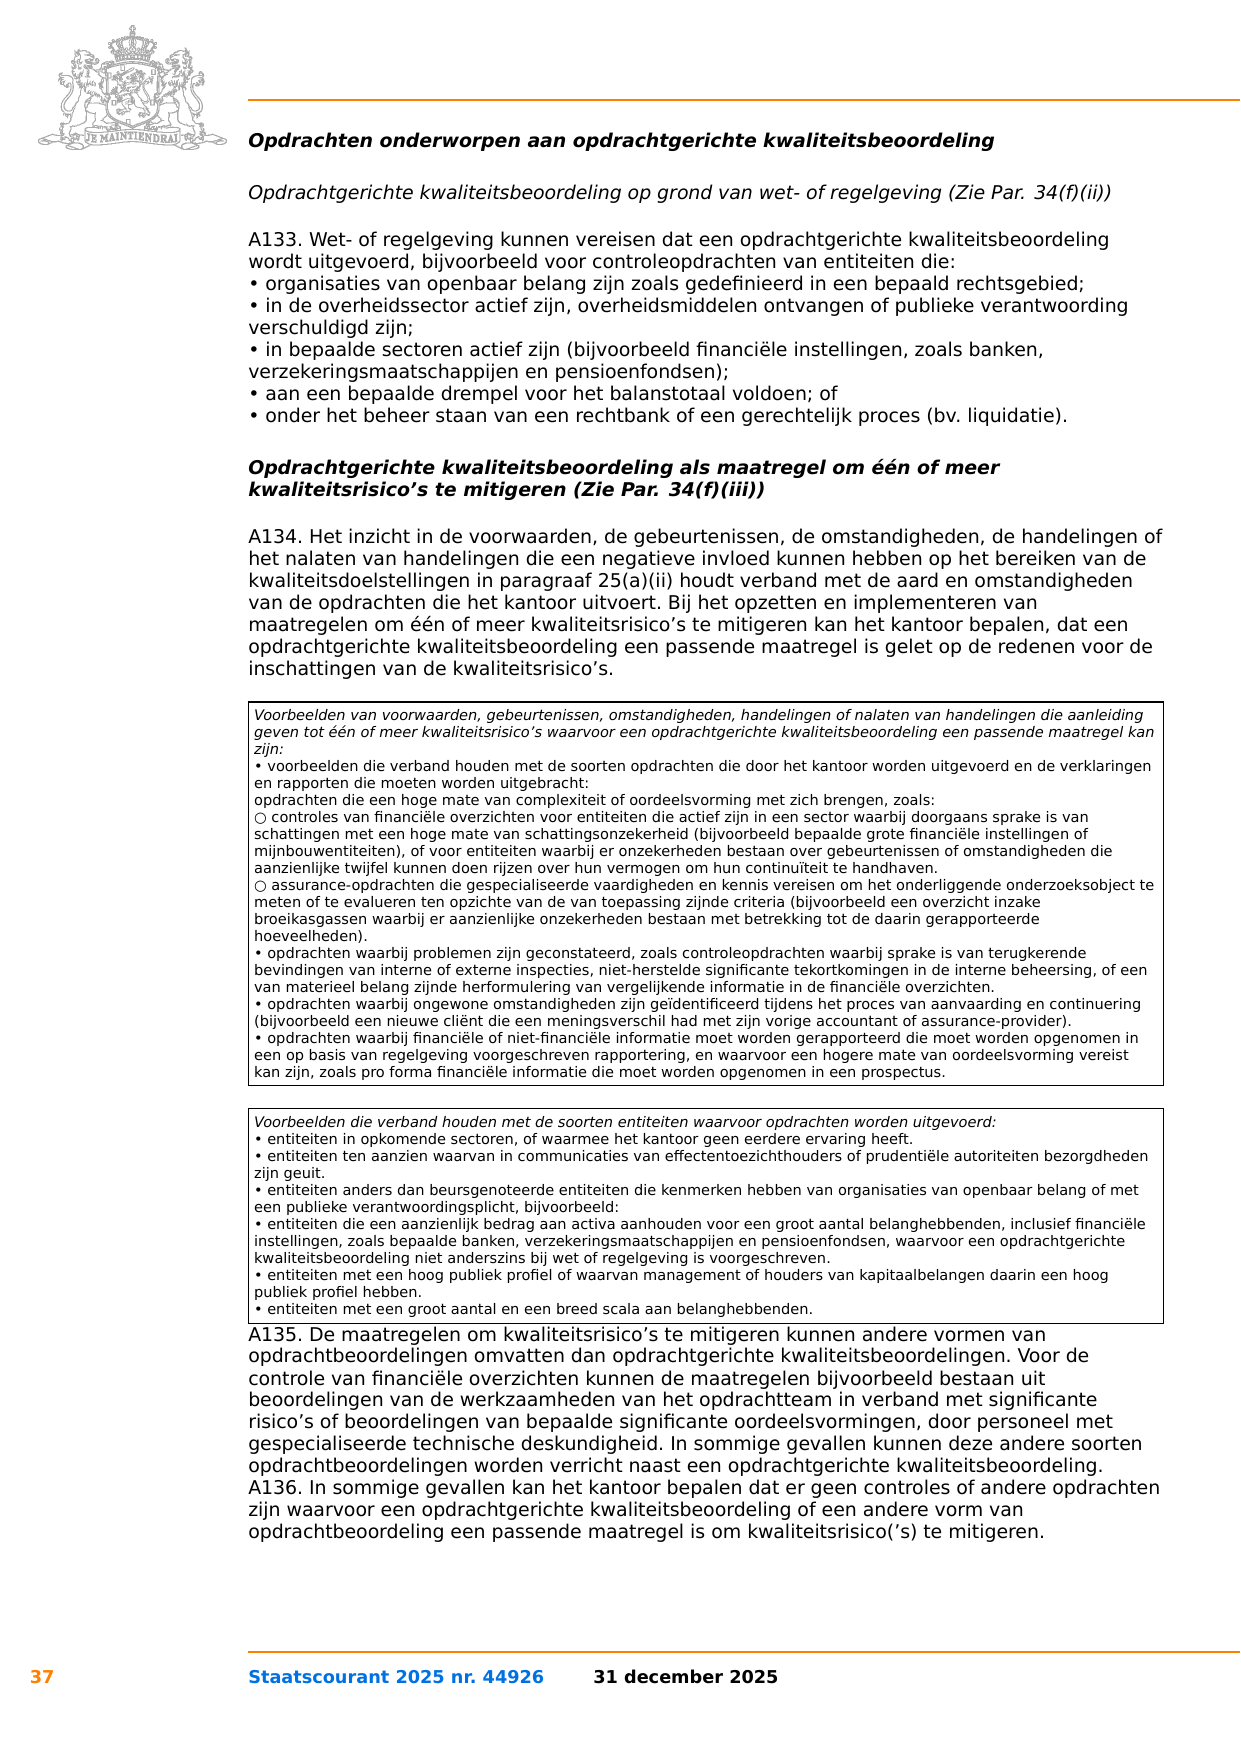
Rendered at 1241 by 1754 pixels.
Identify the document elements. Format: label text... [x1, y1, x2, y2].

text A133. Wet- of regelgeving kunnen vereisen dat een opdrachtgerichte kwaliteitsbeoordeling wordt uitgevoerd, bijvoorbeeld voor controleopdrachten van entiteiten die: [248, 229, 1163, 273]
text • organisaties van openbaar belang zijn zoals gedefinieerd in een bepaald rechtsgebied; [248, 273, 1163, 295]
text • onder het beheer staan van een rechtbank of een gerechtelijk proces (bv. liquidatie). [248, 405, 1163, 427]
subtitle Opdrachtgerichte kwaliteitsbeoordeling op grond van wet- of regelgeving (Zie Par. 34(f)(ii)) [248, 182, 1163, 204]
table_header Voorbeelden van voorwaarden, gebeurtenissen, omstandigheden, handelingen of nalaten van handelingen die aanleiding geven tot één of meer kwaliteitsrisico’s waarvoor een opdrachtgerichte kwaliteitsbeoordeling een passende maatregel kan zijn: • voorbeelden die verband houden met de soorten opdrachten die door het kantoor worden uitgevoerd en de verklaringen en rapporten die moeten worden uitgebracht: opdrachten die een hoge mate van complexiteit of oordeelsvorming met zich brengen, zoals: ○ controles van financiële overzichten voor entiteiten die actief zijn in een sector waarbij doorgaans sprake is van schattingen met een hoge mate van schattingsonzekerheid (bijvoorbeeld bepaalde grote financiële instellingen of mijnbouwentiteiten), of voor entiteiten waarbij er onzekerheden bestaan over gebeurtenissen of omstandigheden die aanzienlijke twijfel kunnen doen rijzen over hun vermogen om hun continuïteit te handhaven. ○ assurance-opdrachten die gespecialiseerde vaardigheden en kennis vereisen om het onderliggende onderzoeksobject te meten of te evalueren ten opzichte van de van toepassing zijnde criteria (bijvoorbeeld een overzicht inzake broeikasgassen waarbij er aanzienlijke onzekerheden bestaan met betrekking tot de daarin gerapporteerde hoeveelheden). • opdrachten waarbij problemen zijn geconstateerd, zoals controleopdrachten waarbij sprake is van terugkerende bevindingen van interne of externe inspecties, niet-herstelde significante tekortkomingen in de interne beheersing, of een van materieel belang zijnde herformulering van vergelijkende informatie in de financiële overzichten. • opdrachten waarbij ongewone omstandigheden zijn geïdentificeerd tijdens het proces van aanvaarding en continuering (bijvoorbeeld een nieuwe cliënt die een meningsverschil had met zijn vorige accountant of assurance-provider). • opdrachten waarbij financiële of niet-financiële informatie moet worden gerapporteerd die moet worden opgenomen in een op basis van regelgeving voorgeschreven rapportering, en waarvoor een hogere mate van oordeelsvorming vereist kan zijn, zoals pro forma financiële informatie die moet worden opgenomen in een prospectus. [249, 703, 1163, 1085]
text • aan een bepaalde drempel voor het balanstotaal voldoen; of [248, 383, 1163, 405]
text A136. In sommige gevallen kan het kantoor bepalen dat er geen controles of andere opdrachten zijn waarvoor een opdrachtgerichte kwaliteitsbeoordeling of een andere vorm van opdrachtbeoordeling een passende maatregel is om kwaliteitsrisico(’s) te mitigeren. [248, 1477, 1163, 1543]
picture [38, 25, 227, 150]
text A134. Het inzicht in de voorwaarden, de gebeurtenissen, de omstandigheden, de handelingen of het nalaten van handelingen die een negatieve invloed kunnen hebben op het bereiken van de kwaliteitsdoelstellingen in paragraaf 25(a)(ii) houdt verband met de aard en omstandigheden van de opdrachten die het kantoor uitvoert. Bij het opzetten en implementeren van maatregelen om één of meer kwaliteitsrisico’s te mitigeren kan het kantoor bepalen, dat een opdrachtgerichte kwaliteitsbeoordeling een passende maatregel is gelet op de redenen voor de inschattingen van de kwaliteitsrisico’s. [248, 526, 1163, 679]
text • in bepaalde sectoren actief zijn (bijvoorbeeld financiële instellingen, zoals banken, verzekeringsmaatschappijen en pensioenfondsen); [248, 339, 1163, 383]
subtitle Opdrachtgerichte kwaliteitsbeoordeling als maatregel om één of meer kwaliteitsrisico’s te mitigeren (Zie Par. 34(f)(iii)) [248, 457, 1163, 501]
subtitle Opdrachten onderworpen aan opdrachtgerichte kwaliteitsbeoordeling [248, 130, 1163, 152]
text A135. De maatregelen om kwaliteitsrisico’s te mitigeren kunnen andere vormen van opdrachtbeoordelingen omvatten dan opdrachtgerichte kwaliteitsbeoordelingen. Voor de controle van financiële overzichten kunnen de maatregelen bijvoorbeeld bestaan uit beoordelingen van de werkzaamheden van het opdrachtteam in verband met significante risico’s of beoordelingen van bepaalde significante oordeelsvormingen, door personeel met gespecialiseerde technische deskundigheid. In sommige gevallen kunnen deze andere soorten opdrachtbeoordelingen worden verricht naast een opdrachtgerichte kwaliteitsbeoordeling. [248, 1324, 1163, 1477]
table_header Voorbeelden die verband houden met de soorten entiteiten waarvoor opdrachten worden uitgevoerd: • entiteiten in opkomende sectoren, of waarmee het kantoor geen eerdere ervaring heeft. • entiteiten ten aanzien waarvan in communicaties van effectentoezichthouders of prudentiële autoriteiten bezorgdheden zijn geuit. • entiteiten anders dan beursgenoteerde entiteiten die kenmerken hebben van organisaties van openbaar belang of met een publieke verantwoordingsplicht, bijvoorbeeld: • entiteiten die een aanzienlijk bedrag aan activa aanhouden voor een groot aantal belanghebbenden, inclusief financiële instellingen, zoals bepaalde banken, verzekeringsmaatschappijen en pensioenfondsen, waarvoor een opdrachtgerichte kwaliteitsbeoordeling niet anderszins bij wet of regelgeving is voorgeschreven. • entiteiten met een hoog publiek profiel of waarvan management of houders van kapitaalbelangen daarin een hoog publiek profiel hebben. • entiteiten met een groot aantal en een breed scala aan belanghebbenden. [249, 1109, 1163, 1322]
text • in de overheidssector actief zijn, overheidsmiddelen ontvangen of publieke verantwoording verschuldigd zijn; [248, 295, 1163, 339]
